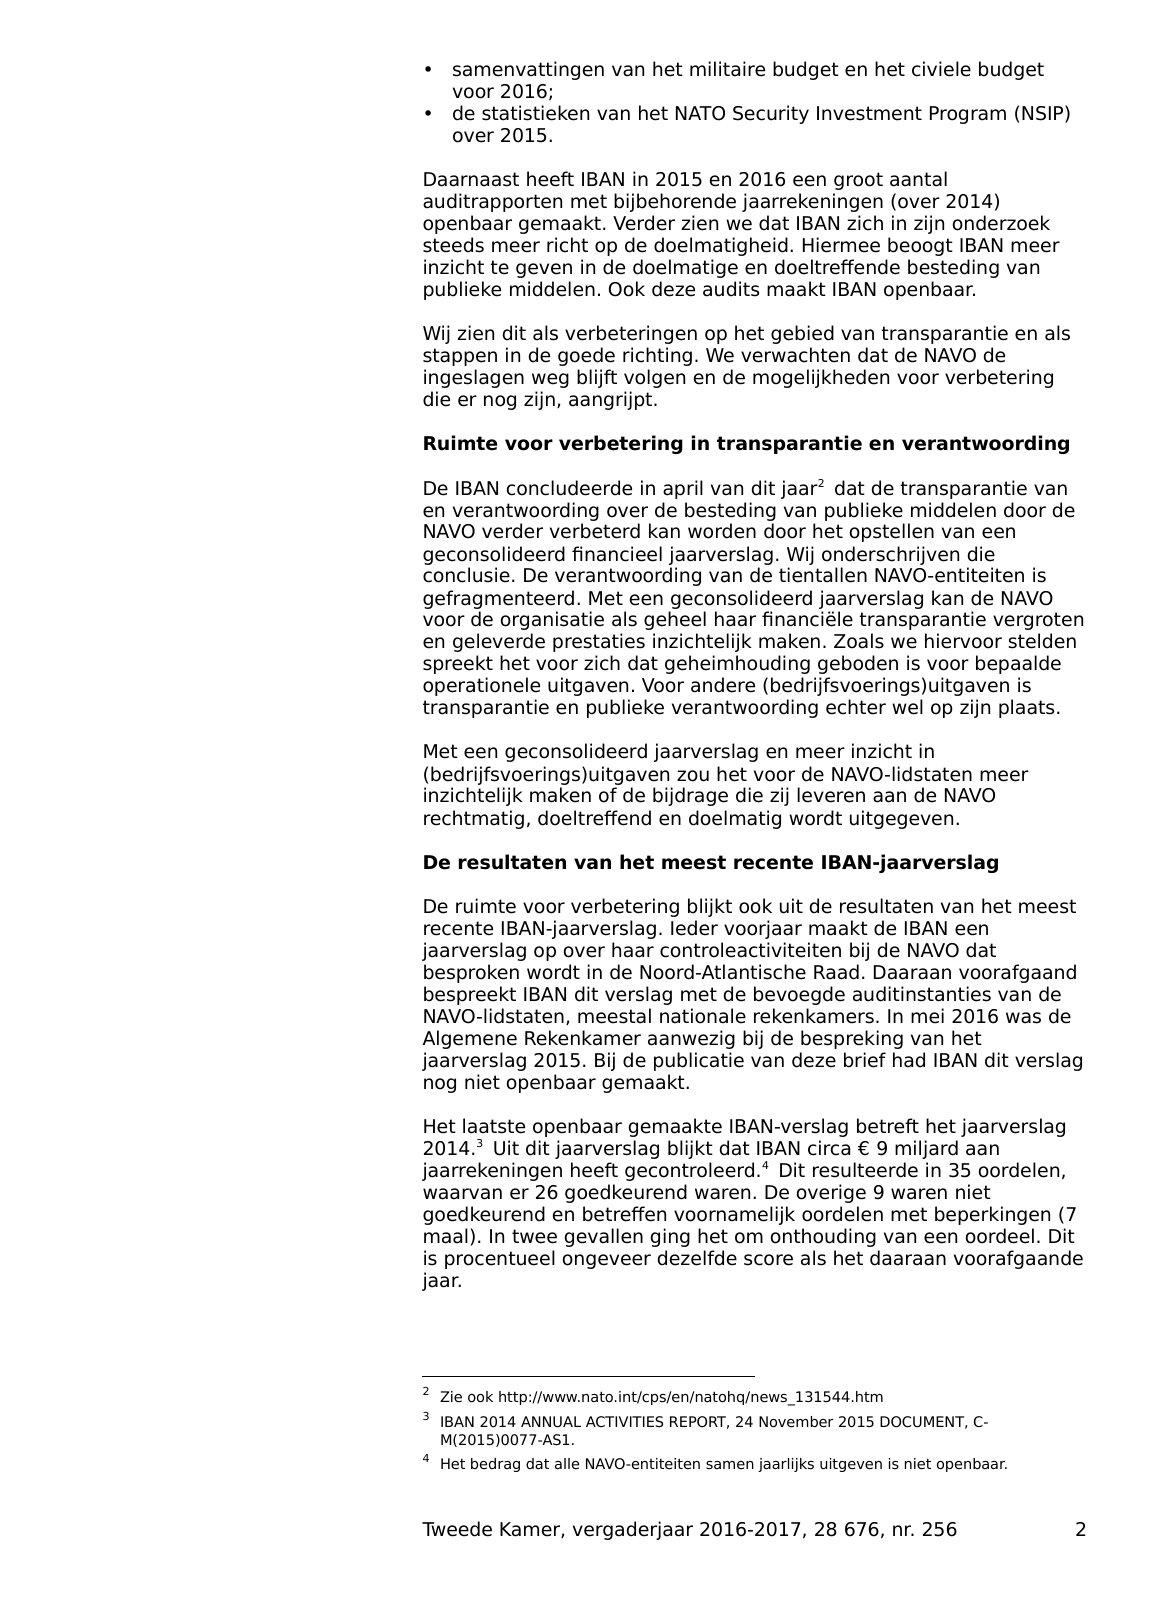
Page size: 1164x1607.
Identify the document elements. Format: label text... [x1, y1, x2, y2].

text Het bedrag dat alle NAVO-entiteiten samen jaarlijks uitgeven is niet openbaar. [422, 1452, 1087, 1474]
text • de statistieken van het NATO Security Investment Program (NSIP) over 2015. [422, 103, 1087, 147]
text Wij zien dit als verbeteringen op het gebied van transparantie en als stappen in de goede richting. We verwachten dat de NAVO de ingeslagen weg blijft volgen en de mogelijkheden voor verbetering die er nog zijn, aangrijpt. [422, 323, 1087, 411]
text De ruimte voor verbetering blijkt ook uit de resultaten van het meest recente IBAN-jaarverslag. Ieder voorjaar maakt de IBAN een jaarverslag op over haar controleactiviteiten bij de NAVO dat besproken wordt in de Noord-Atlantische Raad. Daaraan voorafgaand bespreekt IBAN dit verslag met de bevoegde auditinstanties van de NAVO-lidstaten, meestal nationale rekenkamers. In mei 2016 was de Algemene Rekenkamer aanwezig bij de bespreking van het jaarverslag 2015. Bij de publicatie van deze brief had IBAN dit verslag nog niet openbaar gemaakt. [422, 896, 1087, 1093]
text IBAN 2014 ANNUAL ACTIVITIES REPORT, 24 November 2015 DOCUMENT, C-M(2015)0077-AS1. [422, 1410, 1087, 1449]
text Met een geconsolideerd jaarverslag en meer inzicht in (bedrijfsvoerings)uitgaven zou het voor de NAVO-lidstaten meer inzichtelijk maken of de bijdrage die zij leveren aan de NAVO rechtmatig, doeltreffend en doelmatig wordt uitgegeven. [422, 741, 1087, 829]
text • samenvattingen van het militaire budget en het civiele budget voor 2016; [422, 59, 1087, 103]
subtitle De resultaten van het meest recente IBAN-jaarverslag [422, 852, 1087, 873]
text De IBAN concludeerde in april van dit jaar dat de transparantie van en verantwoording over de besteding van publieke middelen door de NAVO verder verbeterd kan worden door het opstellen van een geconsolideerd financieel jaarverslag. Wij onderschrijven die conclusie. De verantwoording van de tientallen NAVO-entiteiten is gefragmenteerd. Met een geconsolideerd jaarverslag kan de NAVO voor de organisatie als geheel haar financiële transparantie vergroten en geleverde prestaties inzichtelijk maken. Zoals we hiervoor stelden spreekt het voor zich dat geheimhouding geboden is voor bepaalde operationele uitgaven. Voor andere (bedrijfsvoerings)uitgaven is transparantie en publieke verantwoording echter wel op zijn plaats. [422, 477, 1087, 719]
text Daarnaast heeft IBAN in 2015 en 2016 een groot aantal auditrapporten met bijbehorende jaarrekeningen (over 2014) openbaar gemaakt. Verder zien we dat IBAN zich in zijn onderzoek steeds meer richt op de doelmatigheid. Hiermee beoogt IBAN meer inzicht te geven in de doelmatige en doeltreffende besteding van publieke middelen. Ook deze audits maakt IBAN openbaar. [422, 169, 1087, 301]
subtitle Ruimte voor verbetering in transparantie en verantwoording [422, 433, 1087, 455]
text Zie ook http://www.nato.int/cps/en/natohq/news_131544.htm [422, 1385, 1087, 1407]
text Het laatste openbaar gemaakte IBAN-verslag betreft het jaarverslag 2014. Uit dit jaarverslag blijkt dat IBAN circa € 9 miljard aan jaarrekeningen heeft gecontroleerd. Dit resulteerde in 35 oordelen, waarvan er 26 goedkeurend waren. De overige 9 waren niet goedkeurend en betreffen voornamelijk oordelen met beperkingen (7 maal). In twee gevallen ging het om onthouding van een oordeel. Dit is procentueel ongeveer dezelfde score als het daaraan voorafgaande jaar. [422, 1116, 1087, 1292]
